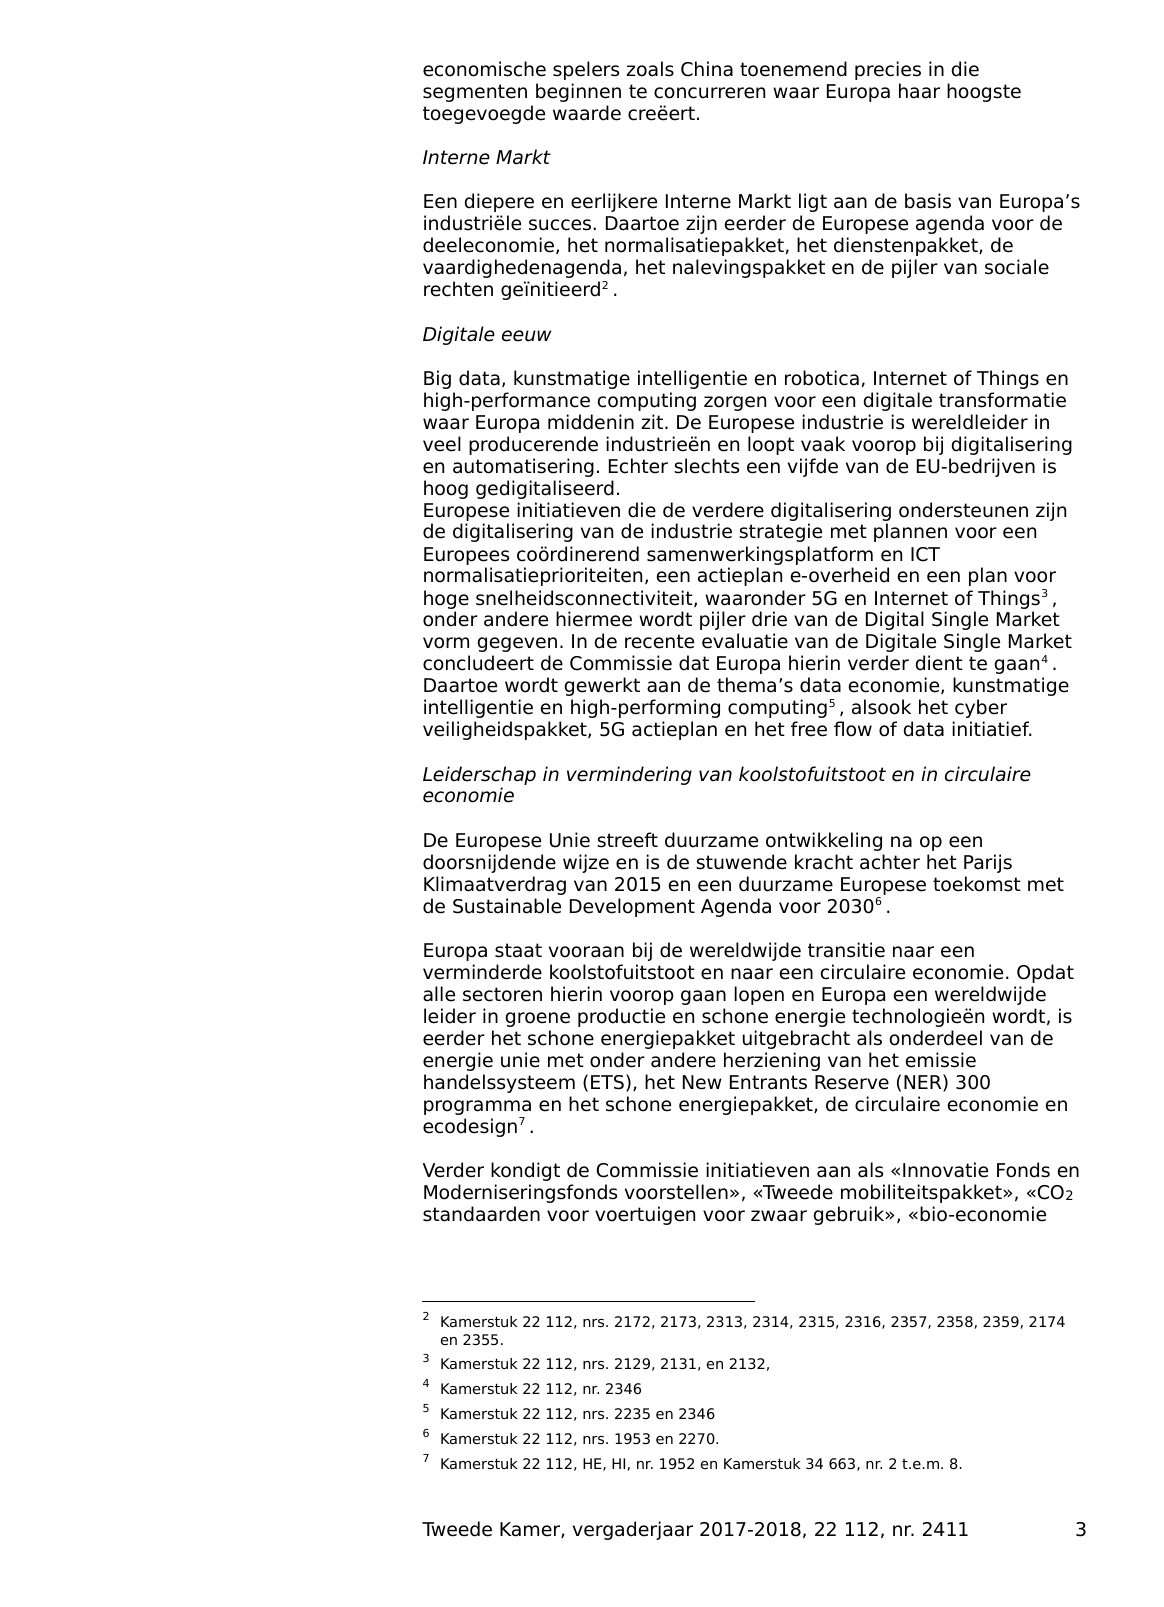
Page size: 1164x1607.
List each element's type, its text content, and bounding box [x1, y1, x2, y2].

text Kamerstuk 22 112, nrs. 1953 en 2270. [422, 1427, 1087, 1449]
subtitle Interne Markt [422, 147, 1087, 169]
text Kamerstuk 22 112, nr. 2346 [422, 1377, 1087, 1399]
text Verder kondigt de Commissie initiatieven aan als «Innovatie Fonds en Moderniseringsfonds voorstellen», «Tweede mobiliteitspakket», «CO2 standaarden voor voertuigen voor zwaar gebruik», «bio-economie [422, 1160, 1087, 1226]
text Europa staat vooraan bij de wereldwijde transitie naar een verminderde koolstofuitstoot en naar een circulaire economie. Opdat alle sectoren hierin voorop gaan lopen en Europa een wereldwijde leider in groene productie en schone energie technologieën wordt, is eerder het schone energiepakket uitgebracht als onderdeel van de energie unie met onder andere herziening van het emissie handelssysteem (ETS), het New Entrants Reserve (NER) 300 programma en het schone energiepakket, de circulaire economie en ecodesign. [422, 940, 1087, 1137]
text economische spelers zoals China toenemend precies in die segmenten beginnen te concurreren waar Europa haar hoogste toegevoegde waarde creëert. [422, 59, 1087, 125]
text Kamerstuk 22 112, HE, HI, nr. 1952 en Kamerstuk 34 663, nr. 2 t.e.m. 8. [422, 1452, 1087, 1474]
text Big data, kunstmatige intelligentie en robotica, Internet of Things en high-performance computing zorgen voor een digitale transformatie waar Europa middenin zit. De Europese industrie is wereldleider in veel producerende industrieën en loopt vaak voorop bij digitalisering en automatisering. Echter slechts een vijfde van de EU-bedrijven is hoog gedigitaliseerd. [422, 368, 1087, 499]
text Europese initiatieven die de verdere digitalisering ondersteunen zijn de digitalisering van de industrie strategie met plannen voor een Europees coördinerend samenwerkingsplatform en ICT normalisatieprioriteiten, een actieplan e-overheid en een plan voor hoge snelheidsconnectiviteit, waaronder 5G en Internet of Things, onder andere hiermee wordt pijler drie van de Digital Single Market vorm gegeven. In de recente evaluatie van de Digitale Single Market concludeert de Commissie dat Europa hierin verder dient te gaan. Daartoe wordt gewerkt aan de thema’s data economie, kunstmatige intelligentie en high-performing computing, alsook het cyber veiligheidspakket, 5G actieplan en het free flow of data initiatief. [422, 499, 1087, 741]
subtitle Digitale eeuw [422, 323, 1087, 345]
text Kamerstuk 22 112, nrs. 2172, 2173, 2313, 2314, 2315, 2316, 2357, 2358, 2359, 2174 en 2355. [422, 1310, 1087, 1349]
text Een diepere en eerlijkere Interne Markt ligt aan de basis van Europa’s industriële succes. Daartoe zijn eerder de Europese agenda voor de deeleconomie, het normalisatiepakket, het dienstenpakket, de vaardighedenagenda, het nalevingspakket en de pijler van sociale rechten geïnitieerd. [422, 191, 1087, 301]
text Kamerstuk 22 112, nrs. 2129, 2131, en 2132, [422, 1352, 1087, 1374]
text Kamerstuk 22 112, nrs. 2235 en 2346 [422, 1402, 1087, 1424]
subtitle Leiderschap in vermindering van koolstofuitstoot en in circulaire economie [422, 763, 1087, 807]
text De Europese Unie streeft duurzame ontwikkeling na op een doorsnijdende wijze en is de stuwende kracht achter het Parijs Klimaatverdrag van 2015 en een duurzame Europese toekomst met de Sustainable Development Agenda voor 2030. [422, 829, 1087, 917]
